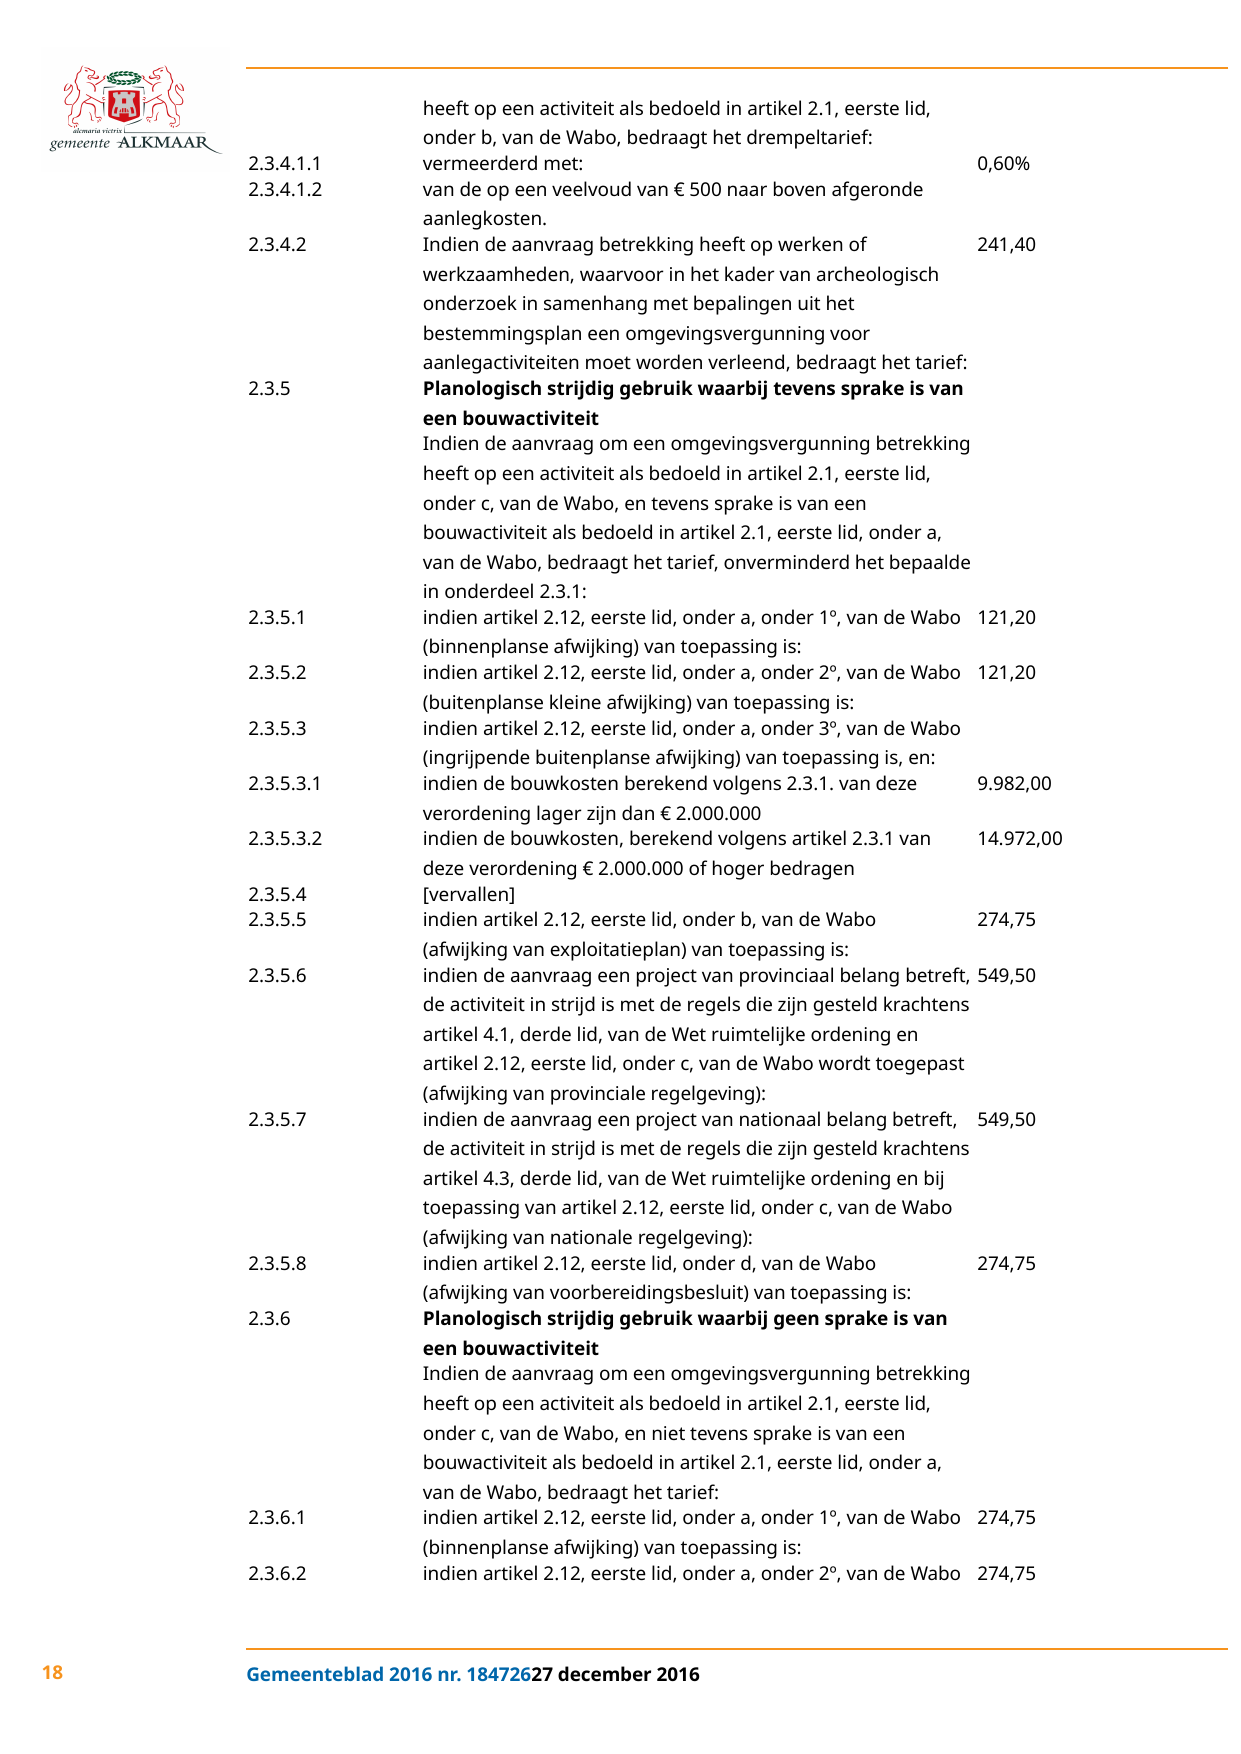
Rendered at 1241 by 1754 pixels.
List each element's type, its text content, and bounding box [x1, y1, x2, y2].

table_cell 2.3.5.3 [248, 715, 423, 770]
table_cell 2.3.5.8 [248, 1250, 423, 1305]
table_cell 2.3.4.1.2 [248, 176, 423, 231]
table_cell indien de aanvraag een project van provinciaal belang betreft, de activiteit in strijd is met de regels die zijn gesteld krachtens artikel 4.1, derde lid, van de Wet ruimtelijke ordening en artikel 2.12, eerste lid, onder c, van de Wabo wordt toegepast (afwijking van provinciale regelgeving): [423, 962, 977, 1106]
picture [41, 47, 231, 172]
table_cell [977, 95, 1152, 150]
table_cell 2.3.5.1 [248, 604, 423, 659]
table_cell van de op een veelvoud van € 500 naar boven afgeronde aanlegkosten. [423, 176, 977, 231]
table_cell [248, 431, 423, 604]
table_cell indien artikel 2.12, eerste lid, onder a, onder 2º, van de Wabo (buitenplanse kleine afwijking) van toepassing is: [423, 660, 977, 715]
table_cell 121,20 [977, 604, 1152, 659]
table_cell [977, 715, 1152, 770]
table_cell [977, 1361, 1152, 1504]
table_cell 2.3.5.3.1 [248, 770, 423, 825]
table_cell vermeerderd met: [423, 150, 977, 176]
table_cell 2.3.4.1.1 [248, 150, 423, 176]
table_cell indien de bouwkosten berekend volgens 2.3.1. van deze verordening lager zijn dan € 2.000.000 [423, 770, 977, 825]
table_cell [vervallen] [423, 881, 977, 906]
table_cell indien artikel 2.12, eerste lid, onder a, onder 2º, van de Wabo [423, 1560, 977, 1586]
table_cell Indien de aanvraag om een omgevingsvergunning betrekking heeft op een activiteit als bedoeld in artikel 2.1, eerste lid, onder c, van de Wabo, en niet tevens sprake is van een bouwactiviteit als bedoeld in artikel 2.1, eerste lid, onder a, van de Wabo, bedraagt het tarief: [423, 1361, 977, 1504]
table_cell 241,40 [977, 231, 1152, 375]
table_cell indien artikel 2.12, eerste lid, onder b, van de Wabo (afwijking van exploitatieplan) van toepassing is: [423, 906, 977, 962]
table_cell heeft op een activiteit als bedoeld in artikel 2.1, eerste lid, onder b, van de Wabo, bedraagt het drempeltarief: [423, 95, 977, 150]
table_cell [977, 375, 1152, 431]
table_cell 274,75 [977, 1560, 1152, 1586]
table_cell 549,50 [977, 962, 1152, 1106]
table_cell 0,60% [977, 150, 1152, 176]
table_cell 274,75 [977, 1505, 1152, 1560]
table_cell Planologisch strijdig gebruik waarbij geen sprake is van een bouwactiviteit [423, 1305, 977, 1361]
table_cell 2.3.5.2 [248, 660, 423, 715]
table_cell 2.3.5.5 [248, 906, 423, 962]
table_cell 2.3.6.1 [248, 1505, 423, 1560]
table_cell 2.3.5.6 [248, 962, 423, 1106]
table_cell 2.3.6 [248, 1305, 423, 1361]
table_cell 2.3.5.3.2 [248, 825, 423, 881]
table_cell Indien de aanvraag betrekking heeft op werken of werkzaamheden, waarvoor in het kader van archeologisch onderzoek in samenhang met bepalingen uit het bestemmingsplan een omgevingsvergunning voor aanlegactiviteiten moet worden verleend, bedraagt het tarief: [423, 231, 977, 375]
table_cell indien de bouwkosten, berekend volgens artikel 2.3.1 van deze verordening € 2.000.000 of hoger bedragen [423, 825, 977, 881]
table_cell [977, 1305, 1152, 1361]
table_cell [248, 1361, 423, 1504]
table_cell [248, 95, 423, 150]
table_cell 2.3.6.2 [248, 1560, 423, 1586]
table_cell 121,20 [977, 660, 1152, 715]
table_cell 274,75 [977, 1250, 1152, 1305]
table_cell 14.972,00 [977, 825, 1152, 881]
table_cell 9.982,00 [977, 770, 1152, 825]
table_cell 2.3.5.7 [248, 1106, 423, 1250]
table_cell 2.3.5 [248, 375, 423, 431]
table_cell [977, 881, 1152, 906]
table_cell 2.3.4.2 [248, 231, 423, 375]
table_cell 274,75 [977, 906, 1152, 962]
table_cell [977, 431, 1152, 604]
table_cell Planologisch strijdig gebruik waarbij tevens sprake is van een bouwactiviteit [423, 375, 977, 431]
table_cell 549,50 [977, 1106, 1152, 1250]
table_cell indien artikel 2.12, eerste lid, onder a, onder 1º, van de Wabo (binnenplanse afwijking) van toepassing is: [423, 1505, 977, 1560]
table_cell indien de aanvraag een project van nationaal belang betreft, de activiteit in strijd is met de regels die zijn gesteld krachtens artikel 4.3, derde lid, van de Wet ruimtelijke ordening en bij toepassing van artikel 2.12, eerste lid, onder c, van de Wabo (afwijking van nationale regelgeving): [423, 1106, 977, 1250]
table_cell Indien de aanvraag om een omgevingsvergunning betrekking heeft op een activiteit als bedoeld in artikel 2.1, eerste lid, onder c, van de Wabo, en tevens sprake is van een bouwactiviteit als bedoeld in artikel 2.1, eerste lid, onder a, van de Wabo, bedraagt het tarief, onverminderd het bepaalde in onderdeel 2.3.1: [423, 431, 977, 604]
table_cell 2.3.5.4 [248, 881, 423, 906]
table_cell indien artikel 2.12, eerste lid, onder a, onder 3º, van de Wabo (ingrijpende buitenplanse afwijking) van toepassing is, en: [423, 715, 977, 770]
table_cell [977, 176, 1152, 231]
table_cell indien artikel 2.12, eerste lid, onder d, van de Wabo (afwijking van voorbereidingsbesluit) van toepassing is: [423, 1250, 977, 1305]
table_cell indien artikel 2.12, eerste lid, onder a, onder 1º, van de Wabo (binnenplanse afwijking) van toepassing is: [423, 604, 977, 659]
